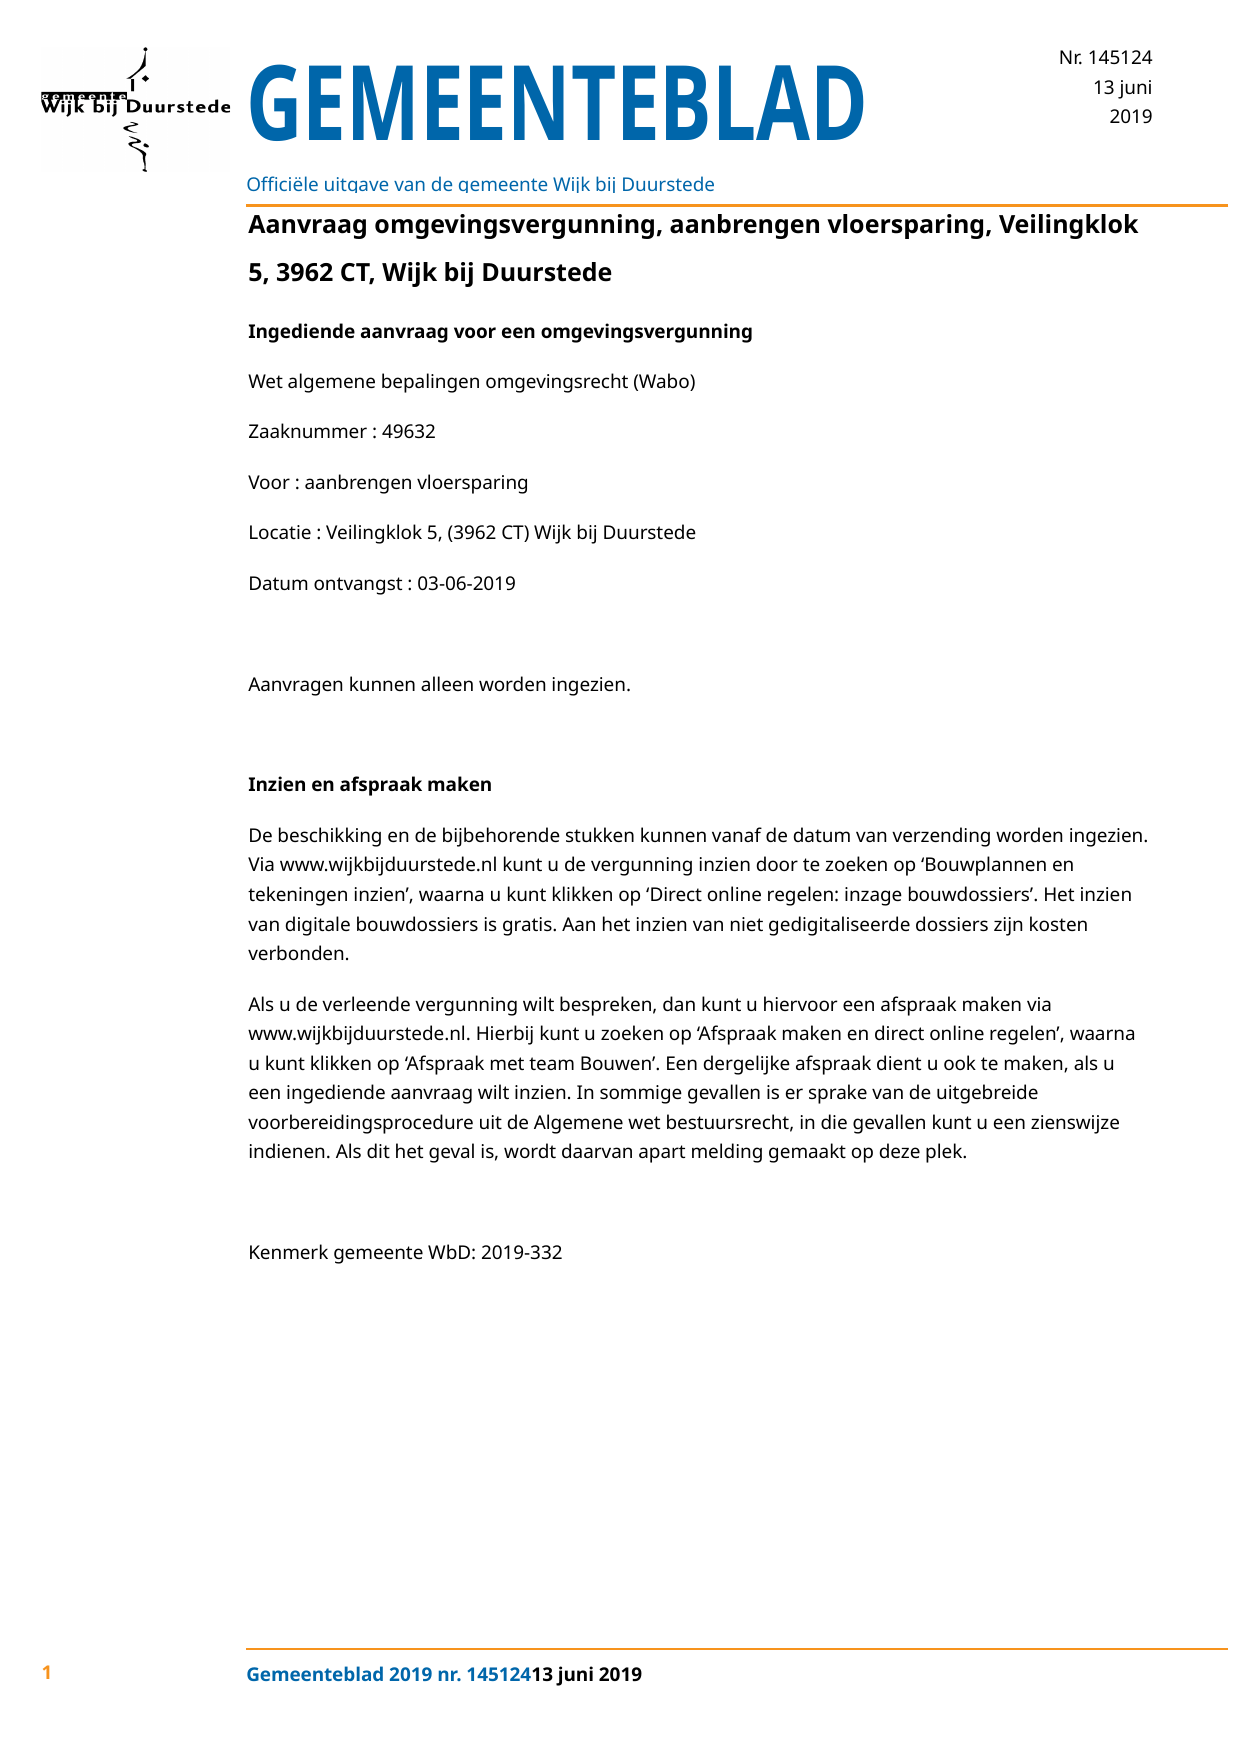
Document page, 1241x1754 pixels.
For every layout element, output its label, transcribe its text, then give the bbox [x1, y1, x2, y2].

text Inzien en afspraak maken [248, 772, 1152, 797]
text Wet algemene bepalingen omgevingsrecht (Wabo) [248, 368, 1152, 394]
text Aanvragen kunnen alleen worden ingezien. [248, 671, 1152, 697]
text Datum ontvangst : 03-06-2019 [248, 570, 1152, 596]
text De beschikking en de bijbehorende stukken kunnen vanaf de datum van verzending worden ingezien. Via www.wijkbijduurstede.nl kunt u de vergunning inzien door te zoeken op ‘Bouwplannen en tekeningen inzien’, waarna u kunt klikken op ‘Direct online regelen: inzage bouwdossiers’. Het inzien van digitale bouwdossiers is gratis. Aan het inzien van niet gedigitaliseerde dossiers zijn kosten verbonden. [248, 822, 1152, 966]
picture [41, 47, 231, 172]
text Kenmerk gemeente WbD: 2019-332 [248, 1239, 1152, 1265]
text Voor : aanbrengen vloersparing [248, 469, 1152, 495]
text Aanvraag omgevingsvergunning, aanbrengen vloersparing, Veilingklok 5, 3962 CT, Wijk bij Duurstede [248, 207, 1152, 288]
text Locatie : Veilingklok 5, (3962 CT) Wijk bij Duurstede [248, 519, 1152, 545]
text Ingediende aanvraag voor een omgevingsvergunning [248, 318, 1152, 344]
text Zaaknummer : 49632 [248, 419, 1152, 444]
text Als u de verleende vergunning wilt bespreken, dan kunt u hiervoor een afspraak maken via www.wijkbijduurstede.nl. Hierbij kunt u zoeken op ‘Afspraak maken en direct online regelen’, waarna u kunt klikken op ‘Afspraak met team Bouwen’. Een dergelijke afspraak dient u ook te maken, als u een ingediende aanvraag wilt inzien. In sommige gevallen is er sprake van de uitgebreide voorbereidingsprocedure uit de Algemene wet bestuursrecht, in die gevallen kunt u een zienswijze indienen. Als dit het geval is, wordt daarvan apart melding gemaakt op deze plek. [248, 991, 1152, 1164]
